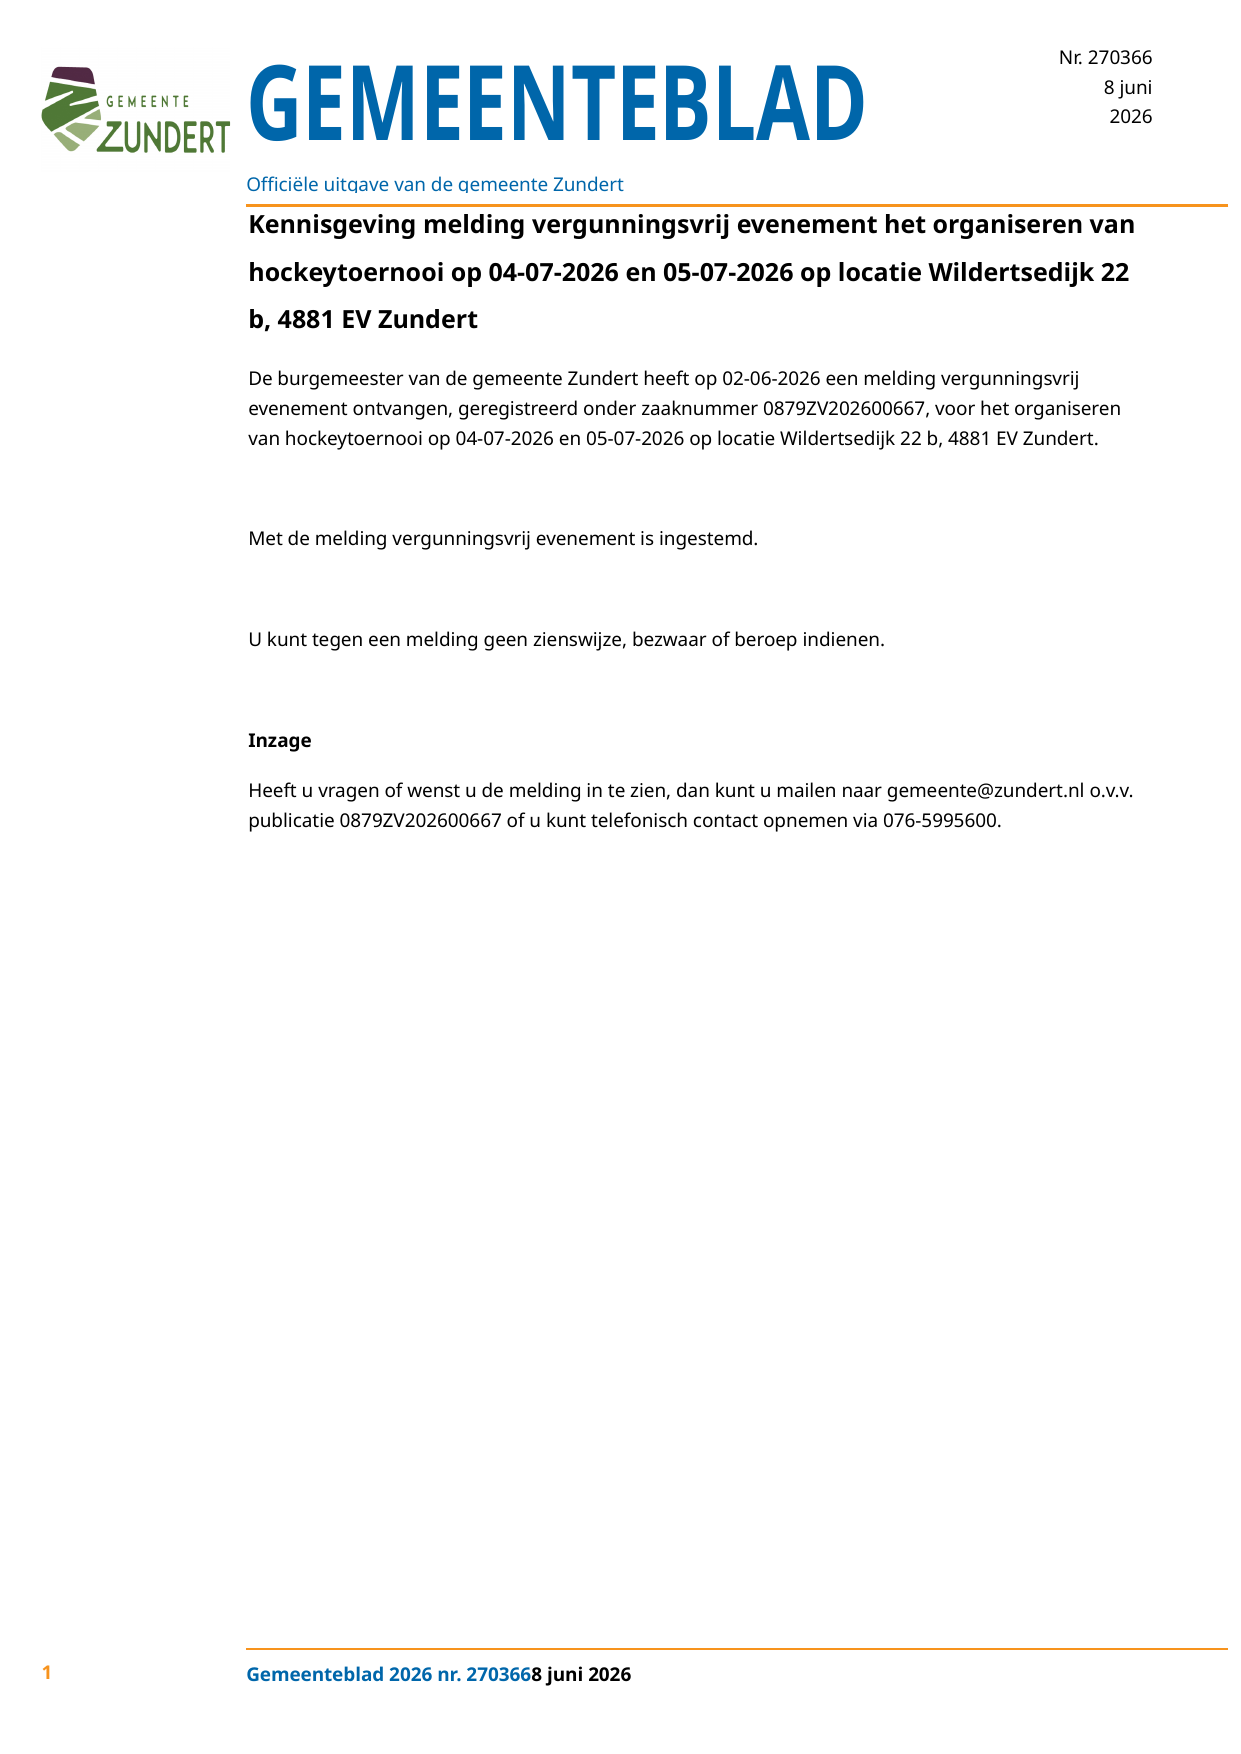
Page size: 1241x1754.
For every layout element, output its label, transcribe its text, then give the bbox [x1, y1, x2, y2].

text Heeft u vragen of wenst u de melding in te zien, dan kunt u mailen naar gemeente@zundert.nl o.v.v. publicatie 0879ZV202600667 of u kunt telefonisch contact opnemen via 076-5995600. [248, 778, 1152, 833]
text De burgemeester van de gemeente Zundert heeft op 02-06-2026 een melding vergunningsvrij evenement ontvangen, geregistreerd onder zaaknummer 0879ZV202600667, voor het organiseren van hockeytoernooi op 04-07-2026 en 05-07-2026 op locatie Wildertsedijk 22 b, 4881 EV Zundert. [248, 366, 1152, 450]
text Inzage [248, 727, 1152, 753]
text Met de melding vergunningsvrij evenement is ingestemd. [248, 526, 1152, 551]
picture [41, 47, 231, 172]
text Kennisgeving melding vergunningsvrij evenement het organiseren van hockeytoernooi op 04-07-2026 en 05-07-2026 op locatie Wildertsedijk 22 b, 4881 EV Zundert [248, 207, 1152, 336]
text U kunt tegen een melding geen zienswijze, bezwaar of beroep indienen. [248, 626, 1152, 652]
